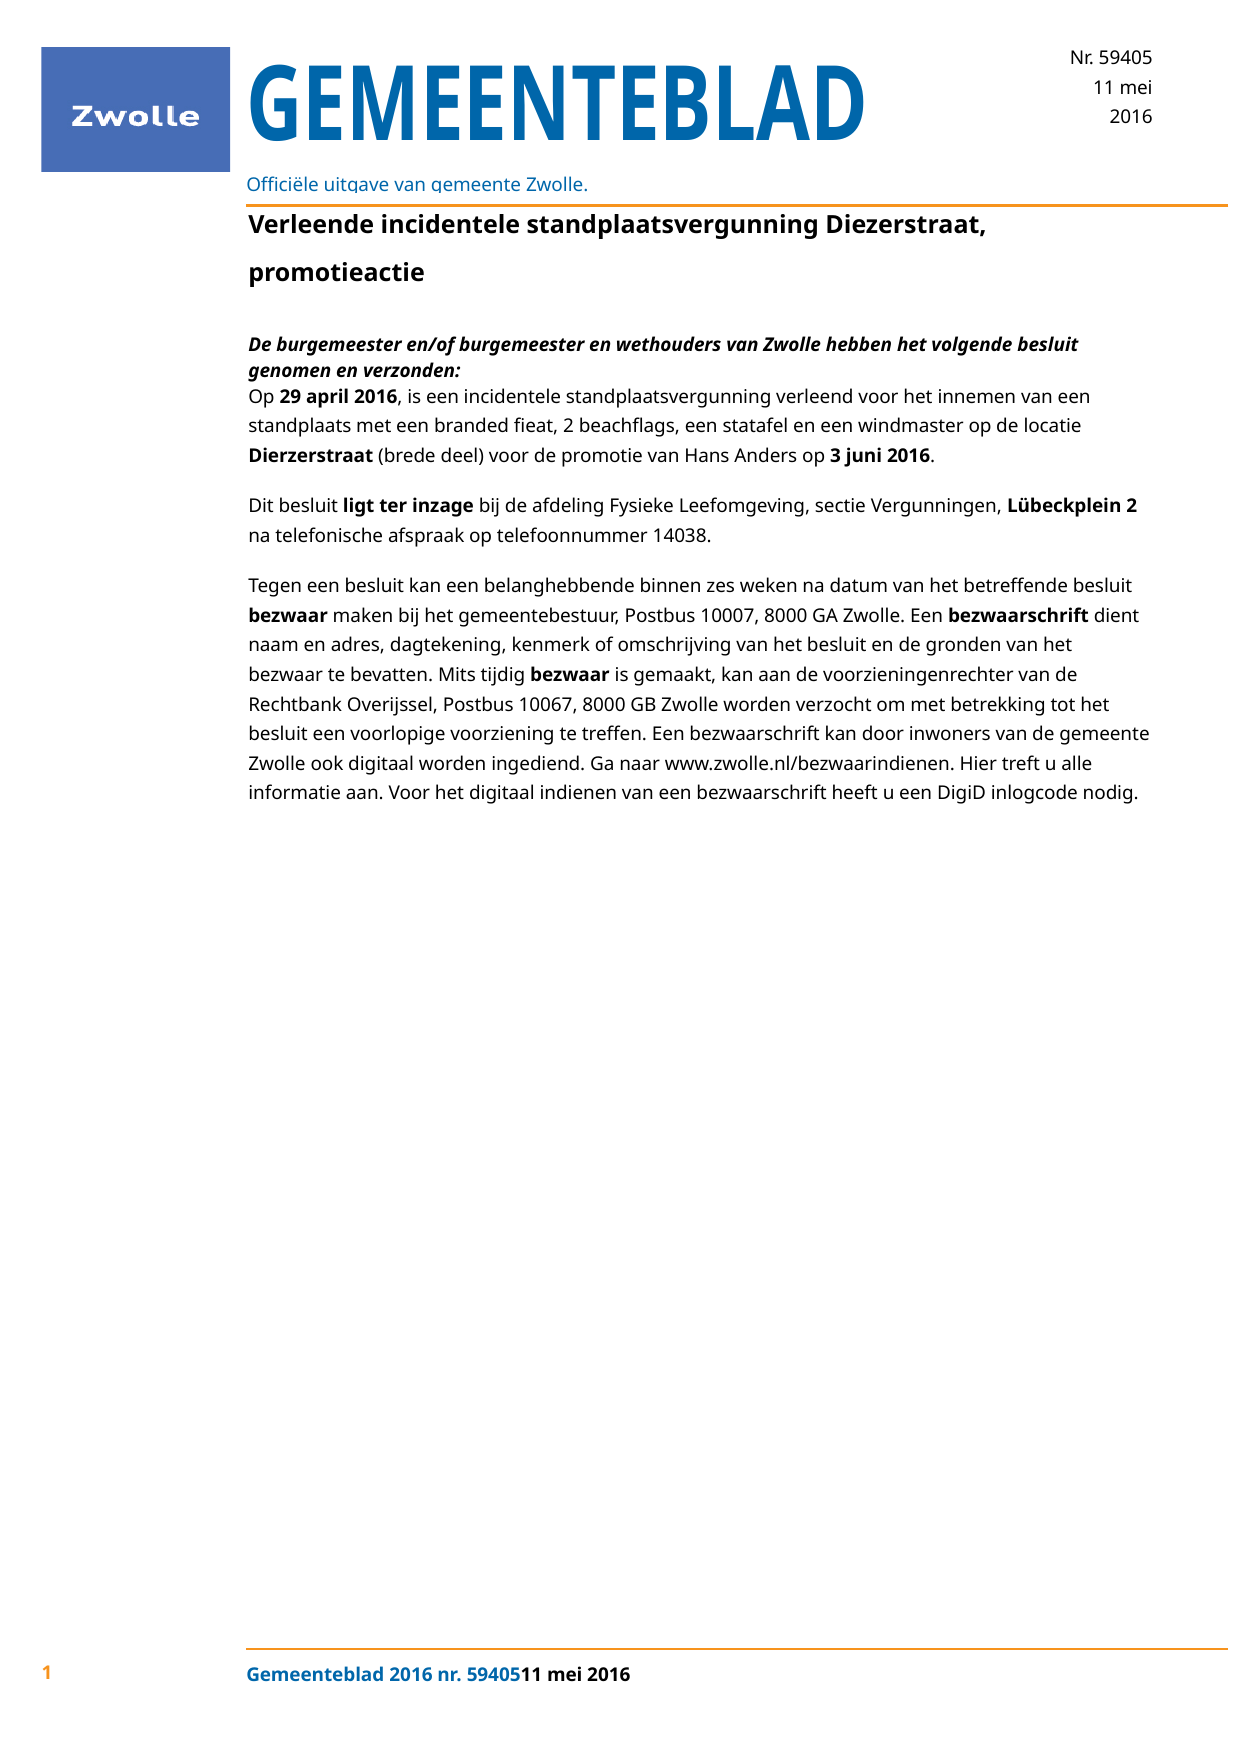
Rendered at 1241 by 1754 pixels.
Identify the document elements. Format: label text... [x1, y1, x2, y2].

text Tegen een besluit kan een belanghebbende binnen zes weken na datum van het betreffende besluit bezwaar maken bij het gemeentebestuur, Postbus 10007, 8000 GA Zwolle. Een bezwaarschrift dient naam en adres, dagtekening, kenmerk of omschrijving van het besluit en de gronden van het bezwaar te bevatten. Mits tijdig bezwaar is gemaakt, kan aan de voorzieningenrechter van de Rechtbank Overijssel, Postbus 10067, 8000 GB Zwolle worden verzocht om met betrekking tot het besluit een voorlopige voorziening te treffen. Een bezwaarschrift kan door inwoners van de gemeente Zwolle ook digitaal worden ingediend. Ga naar www.zwolle.nl/bezwaarindienen. Hier treft u alle informatie aan. Voor het digitaal indienen van een bezwaarschrift heeft u een DigiD inlogcode nodig. [248, 572, 1152, 805]
picture [41, 47, 231, 172]
text De burgemeester en/of burgemeester en wethouders van Zwolle hebben het volgende besluit genomen en verzonden: [248, 331, 1152, 383]
text Dit besluit ligt ter inzage bij de afdeling Fysieke Leefomgeving, sectie Vergunningen, Lübeckplein 2 na telefonische afspraak op telefoonnummer 14038. [248, 492, 1152, 548]
text Op 29 april 2016, is een incidentele standplaatsvergunning verleend voor het innemen van een standplaats met een branded fieat, 2 beachflags, een statafel en een windmaster op de locatie Dierzerstraat (brede deel) voor de promotie van Hans Anders op 3 juni 2016. [248, 383, 1152, 468]
text Verleende incidentele standplaatsvergunning Diezerstraat, promotieactie [248, 207, 1152, 288]
